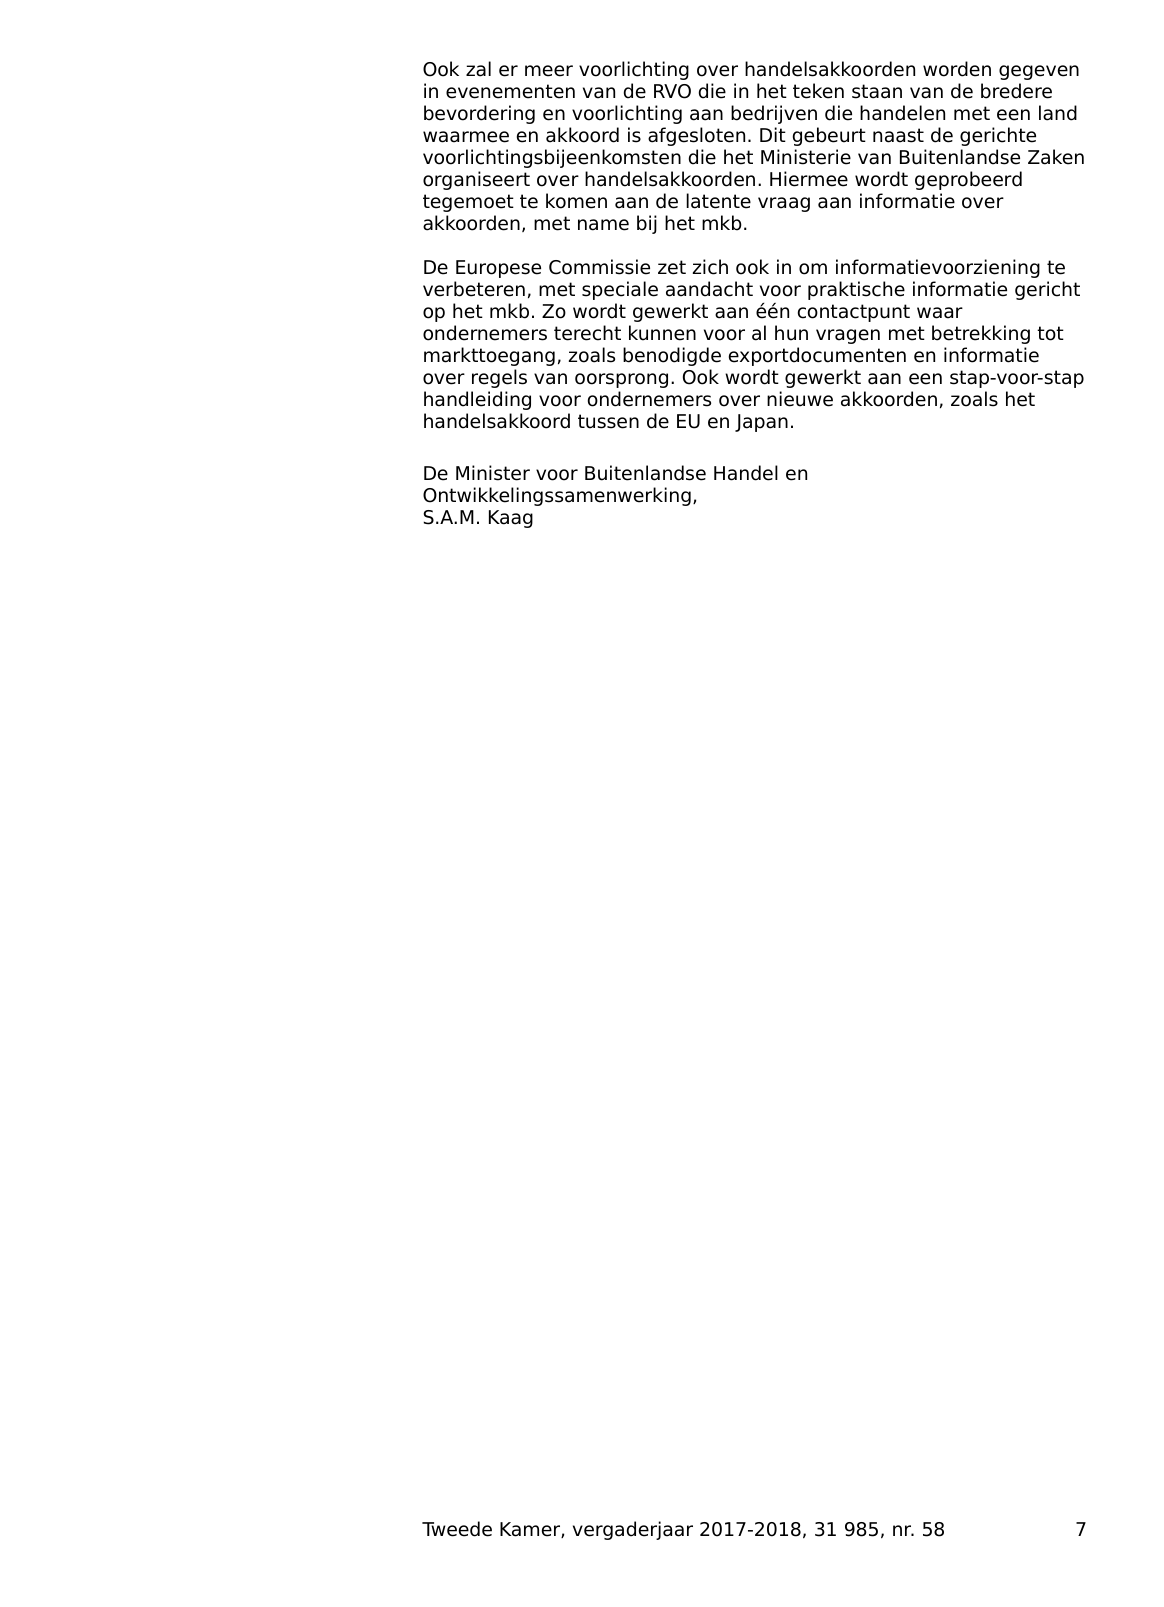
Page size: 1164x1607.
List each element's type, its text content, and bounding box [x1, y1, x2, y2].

text Ook zal er meer voorlichting over handelsakkoorden worden gegeven in evenementen van de RVO die in het teken staan van de bredere bevordering en voorlichting aan bedrijven die handelen met een land waarmee en akkoord is afgesloten. Dit gebeurt naast de gerichte voorlichtingsbijeenkomsten die het Ministerie van Buitenlandse Zaken organiseert over handelsakkoorden. Hiermee wordt geprobeerd tegemoet te komen aan de latente vraag aan informatie over akkoorden, met name bij het mkb. [422, 59, 1087, 235]
text De Europese Commissie zet zich ook in om informatievoorziening te verbeteren, met speciale aandacht voor praktische informatie gericht op het mkb. Zo wordt gewerkt aan één contactpunt waar ondernemers terecht kunnen voor al hun vragen met betrekking tot markttoegang, zoals benodigde exportdocumenten en informatie over regels van oorsprong. Ook wordt gewerkt aan een stap-voor-stap handleiding voor ondernemers over nieuwe akkoorden, zoals het handelsakkoord tussen de EU en Japan. [422, 257, 1087, 433]
text De Minister voor Buitenlandse Handel en Ontwikkelingssamenwerking, S.A.M. Kaag [422, 463, 1087, 529]
